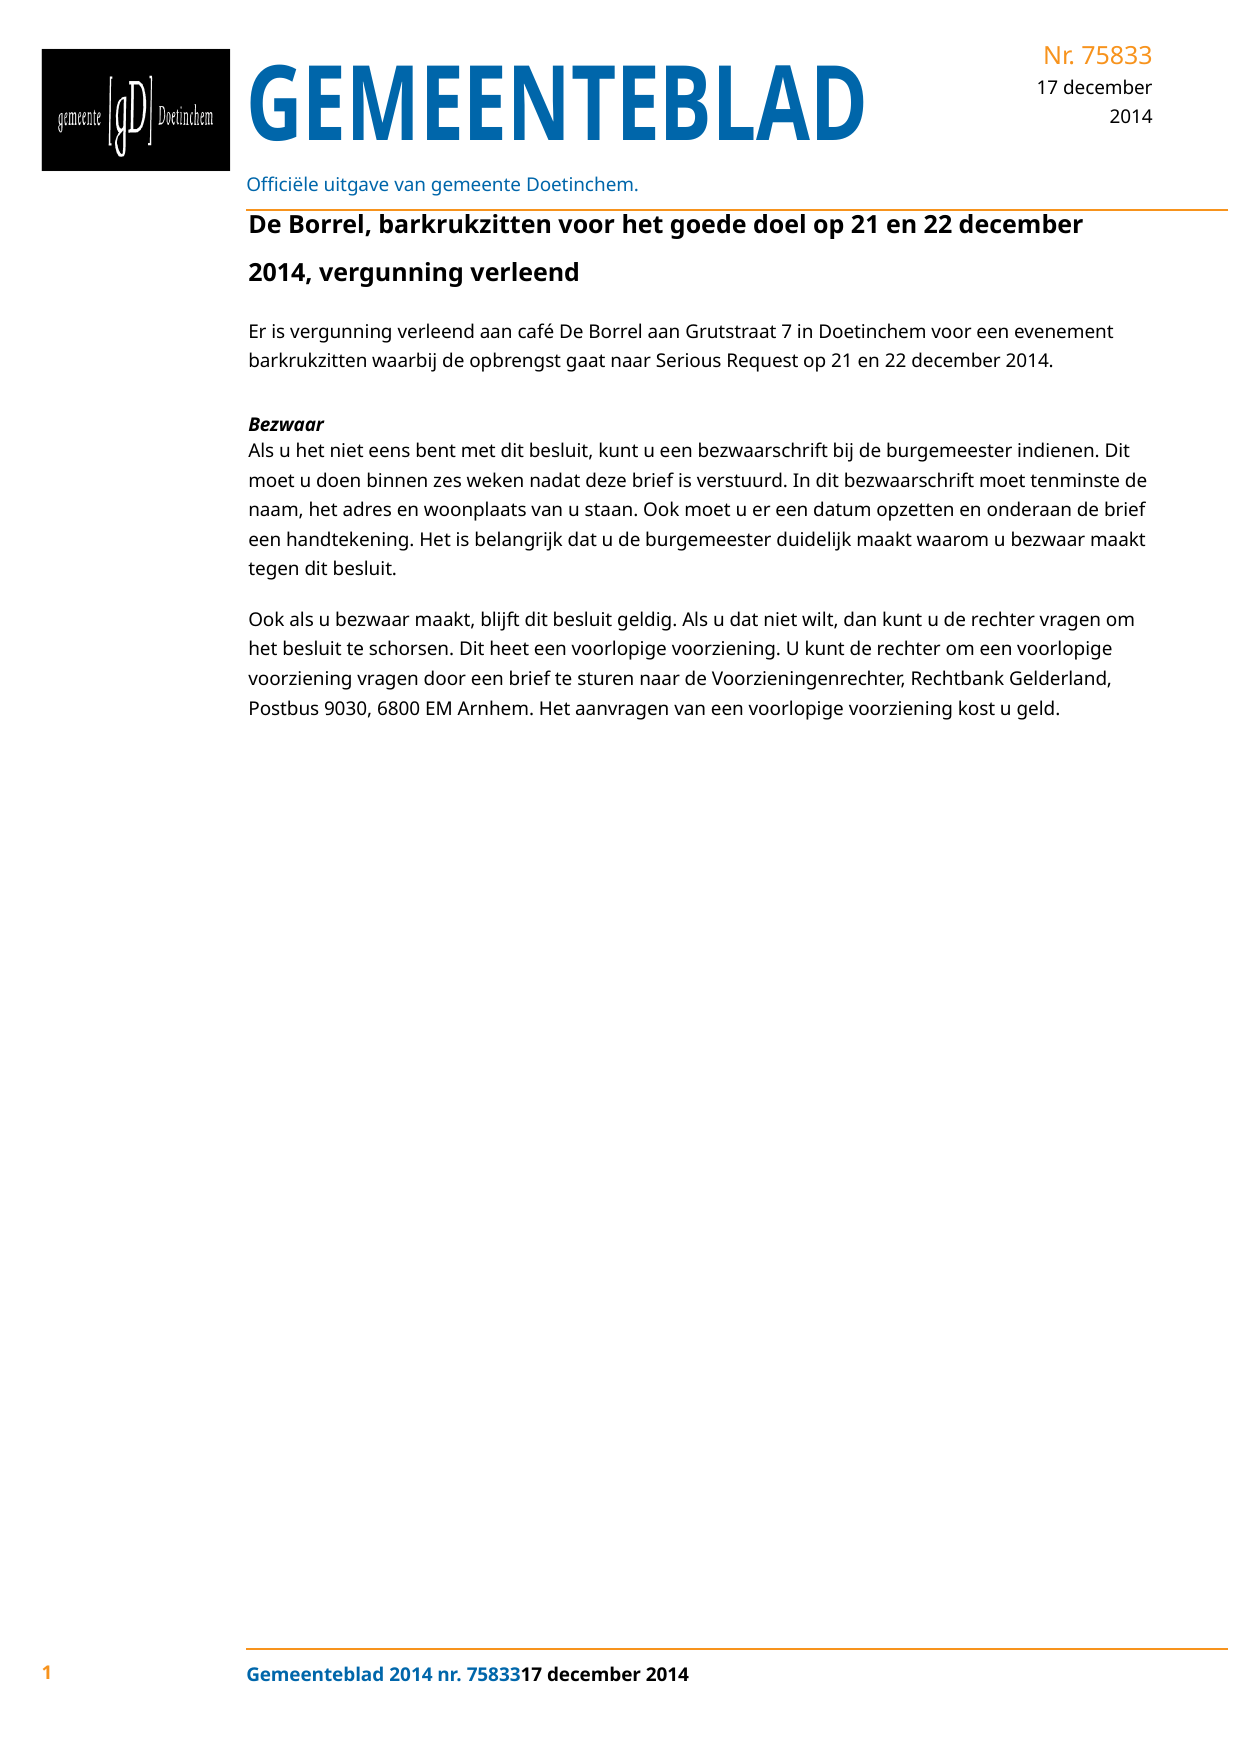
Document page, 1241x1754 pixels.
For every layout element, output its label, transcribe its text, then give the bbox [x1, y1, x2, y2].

text De Borrel, barkrukzitten voor het goede doel op 21 en 22 december 2014, vergunning verleend [248, 211, 1152, 288]
text Ook als u bezwaar maakt, blijft dit besluit geldig. Als u dat niet wilt, dan kunt u de rechter vragen om het besluit te schorsen. Dit heet een voorlopige voorziening. U kunt de rechter om een voorlopige voorziening vragen door een brief te sturen naar de Voorzieningenrechter, Rechtbank Gelderland, Postbus 9030, 6800 EM Arnhem. Het aanvragen van een voorlopige voorziening kost u geld. [248, 606, 1152, 720]
text Bezwaar [248, 411, 1152, 437]
text Er is vergunning verleend aan café De Borrel aan Grutstraat 7 in Doetinchem voor een evenement barkrukzitten waarbij de opbrengst gaat naar Serious Request op 21 en 22 december 2014. [248, 318, 1152, 373]
picture [41, 47, 231, 172]
text Als u het niet eens bent met dit besluit, kunt u een bezwaarschrift bij de burgemeester indienen. Dit moet u doen binnen zes weken nadat deze brief is verstuurd. In dit bezwaarschrift moet tenminste de naam, het adres en woonplaats van u staan. Ook moet u er een datum opzetten en onderaan de brief een handtekening. Het is belangrijk dat u de burgemeester duidelijk maakt waarom u bezwaar maakt tegen dit besluit. [248, 437, 1152, 581]
